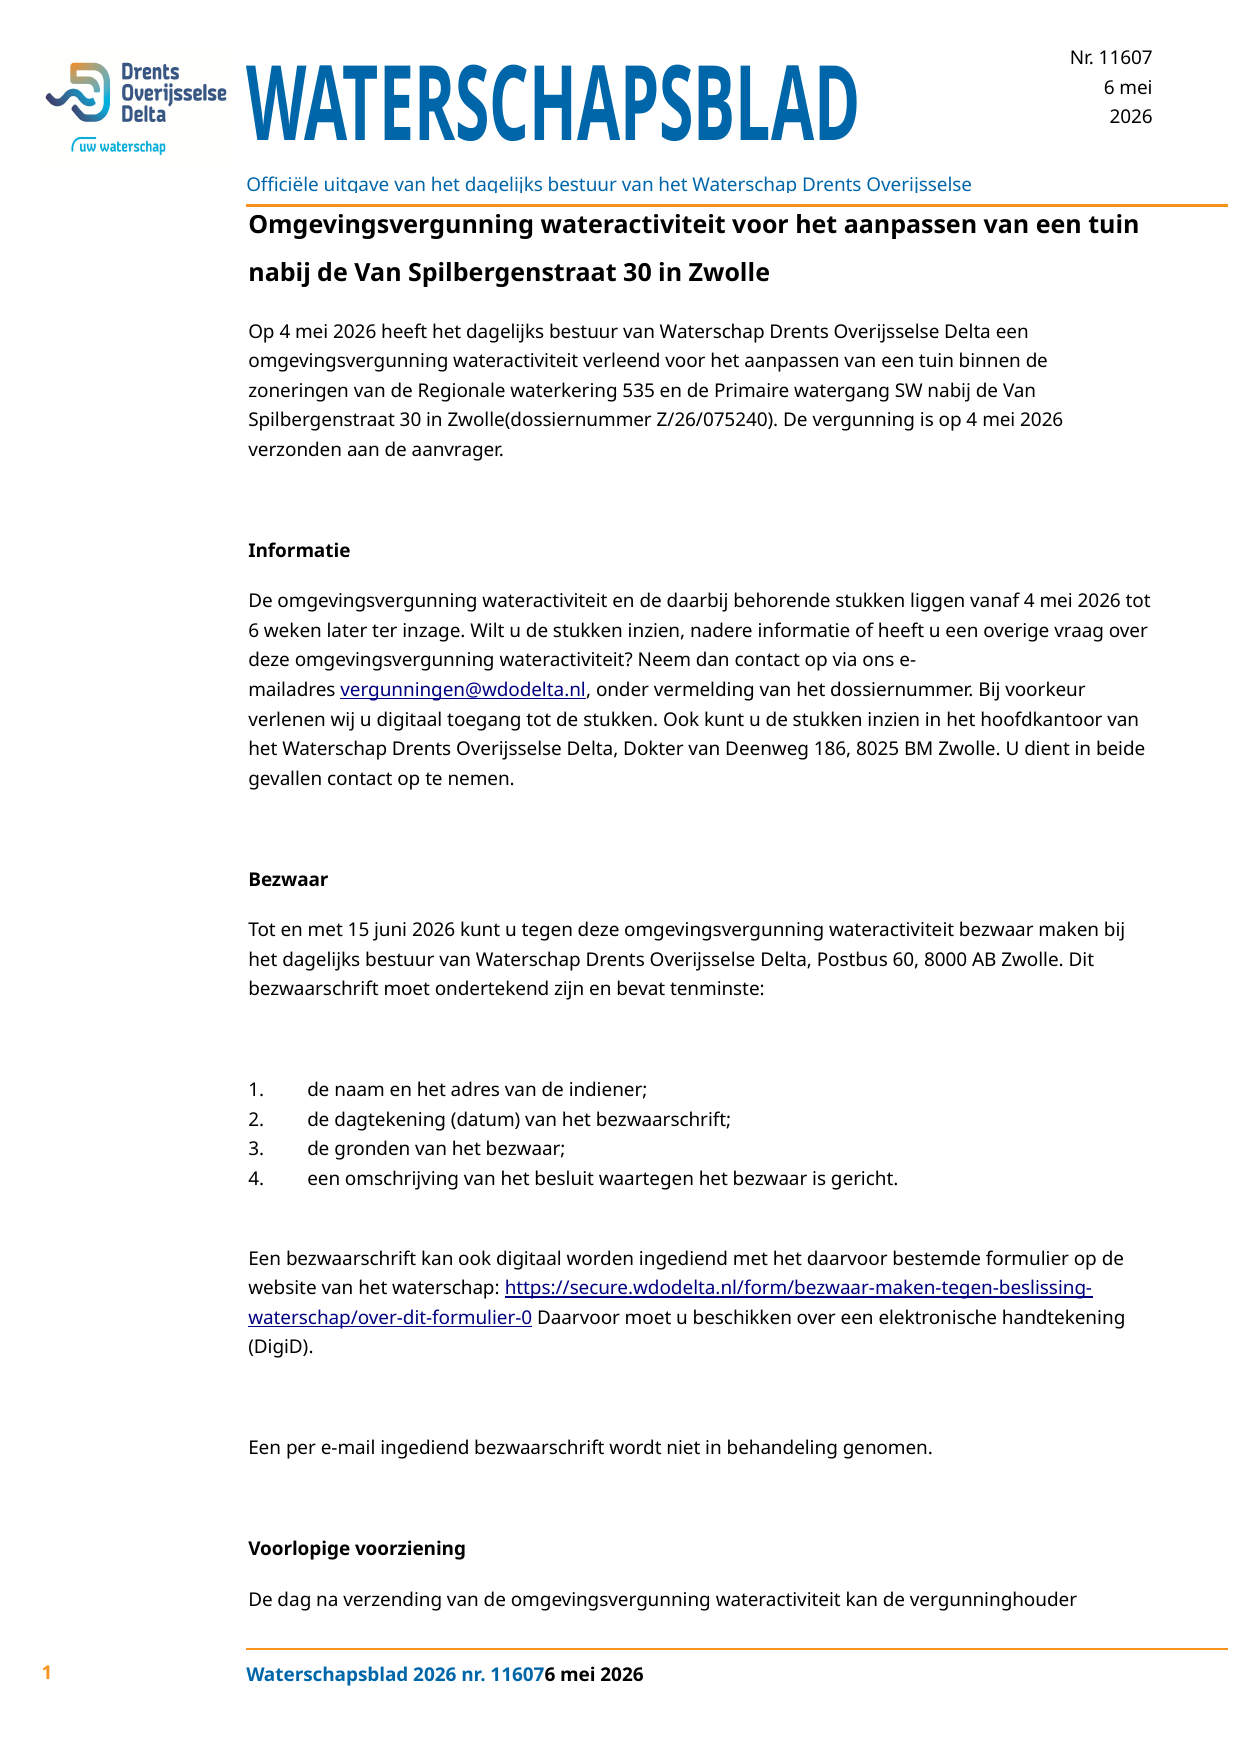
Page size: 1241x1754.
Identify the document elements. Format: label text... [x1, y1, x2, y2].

text Een per e-mail ingediend bezwaarschrift wordt niet in behandeling genomen. [248, 1434, 1152, 1460]
list de naam en het adres van de indiener; [248, 1076, 1152, 1102]
list de dagtekening (datum) van het bezwaarschrift; [248, 1106, 1152, 1132]
list de gronden van het bezwaar; [248, 1135, 1152, 1161]
text De omgevingsvergunning wateractiviteit en de daarbij behorende stukken liggen vanaf 4 mei 2026 tot 6 weken later ter inzage. Wilt u de stukken inzien, nadere informatie of heeft u een overige vraag over deze omgevingsvergunning wateractiviteit? Neem dan contact op via ons e-mailadres vergunningen@wdodelta.nl, onder vermelding van het dossiernummer. Bij voorkeur verlenen wij u digitaal toegang tot de stukken. Ook kunt u de stukken inzien in het hoofdkantoor van het Waterschap Drents Overijsselse Delta, Dokter van Deenweg 186, 8025 BM Zwolle. U dient in beide gevallen contact op te nemen. [248, 587, 1152, 791]
text Voorlopige voorziening [248, 1535, 1152, 1561]
text Een bezwaarschrift kan ook digitaal worden ingediend met het daarvoor bestemde formulier op de website van het waterschap: https://secure.wdodelta.nl/form/bezwaar-maken-tegen-beslissing-waterschap/over-dit-formulier-0 Daarvoor moet u beschikken over een elektronische handtekening (DigiD). [248, 1245, 1152, 1359]
text Omgevingsvergunning wateractiviteit voor het aanpassen van een tuin nabij de Van Spilbergenstraat 30 in Zwolle [248, 207, 1152, 288]
text Bezwaar [248, 866, 1152, 892]
text Op 4 mei 2026 heeft het dagelijks bestuur van Waterschap Drents Overijsselse Delta een omgevingsvergunning wateractiviteit verleend voor het aanpassen van een tuin binnen de zoneringen van de Regionale waterkering 535 en de Primaire watergang SW nabij de Van Spilbergenstraat 30 in Zwolle(dossiernummer Z/26/075240). De vergunning is op 4 mei 2026 verzonden aan de aanvrager. [248, 318, 1152, 462]
text Informatie [248, 537, 1152, 563]
text Tot en met 15 juni 2026 kunt u tegen deze omgevingsvergunning wateractiviteit bezwaar maken bij het dagelijks bestuur van Waterschap Drents Overijsselse Delta, Postbus 60, 8000 AB Zwolle. Dit bezwaarschrift moet ondertekend zijn en bevat tenminste: [248, 916, 1152, 1001]
text De dag na verzending van de omgevingsvergunning wateractiviteit kan de vergunninghouder [248, 1586, 1152, 1612]
list een omschrijving van het besluit waartegen het bezwaar is gericht. [248, 1165, 1152, 1191]
picture [41, 47, 231, 172]
